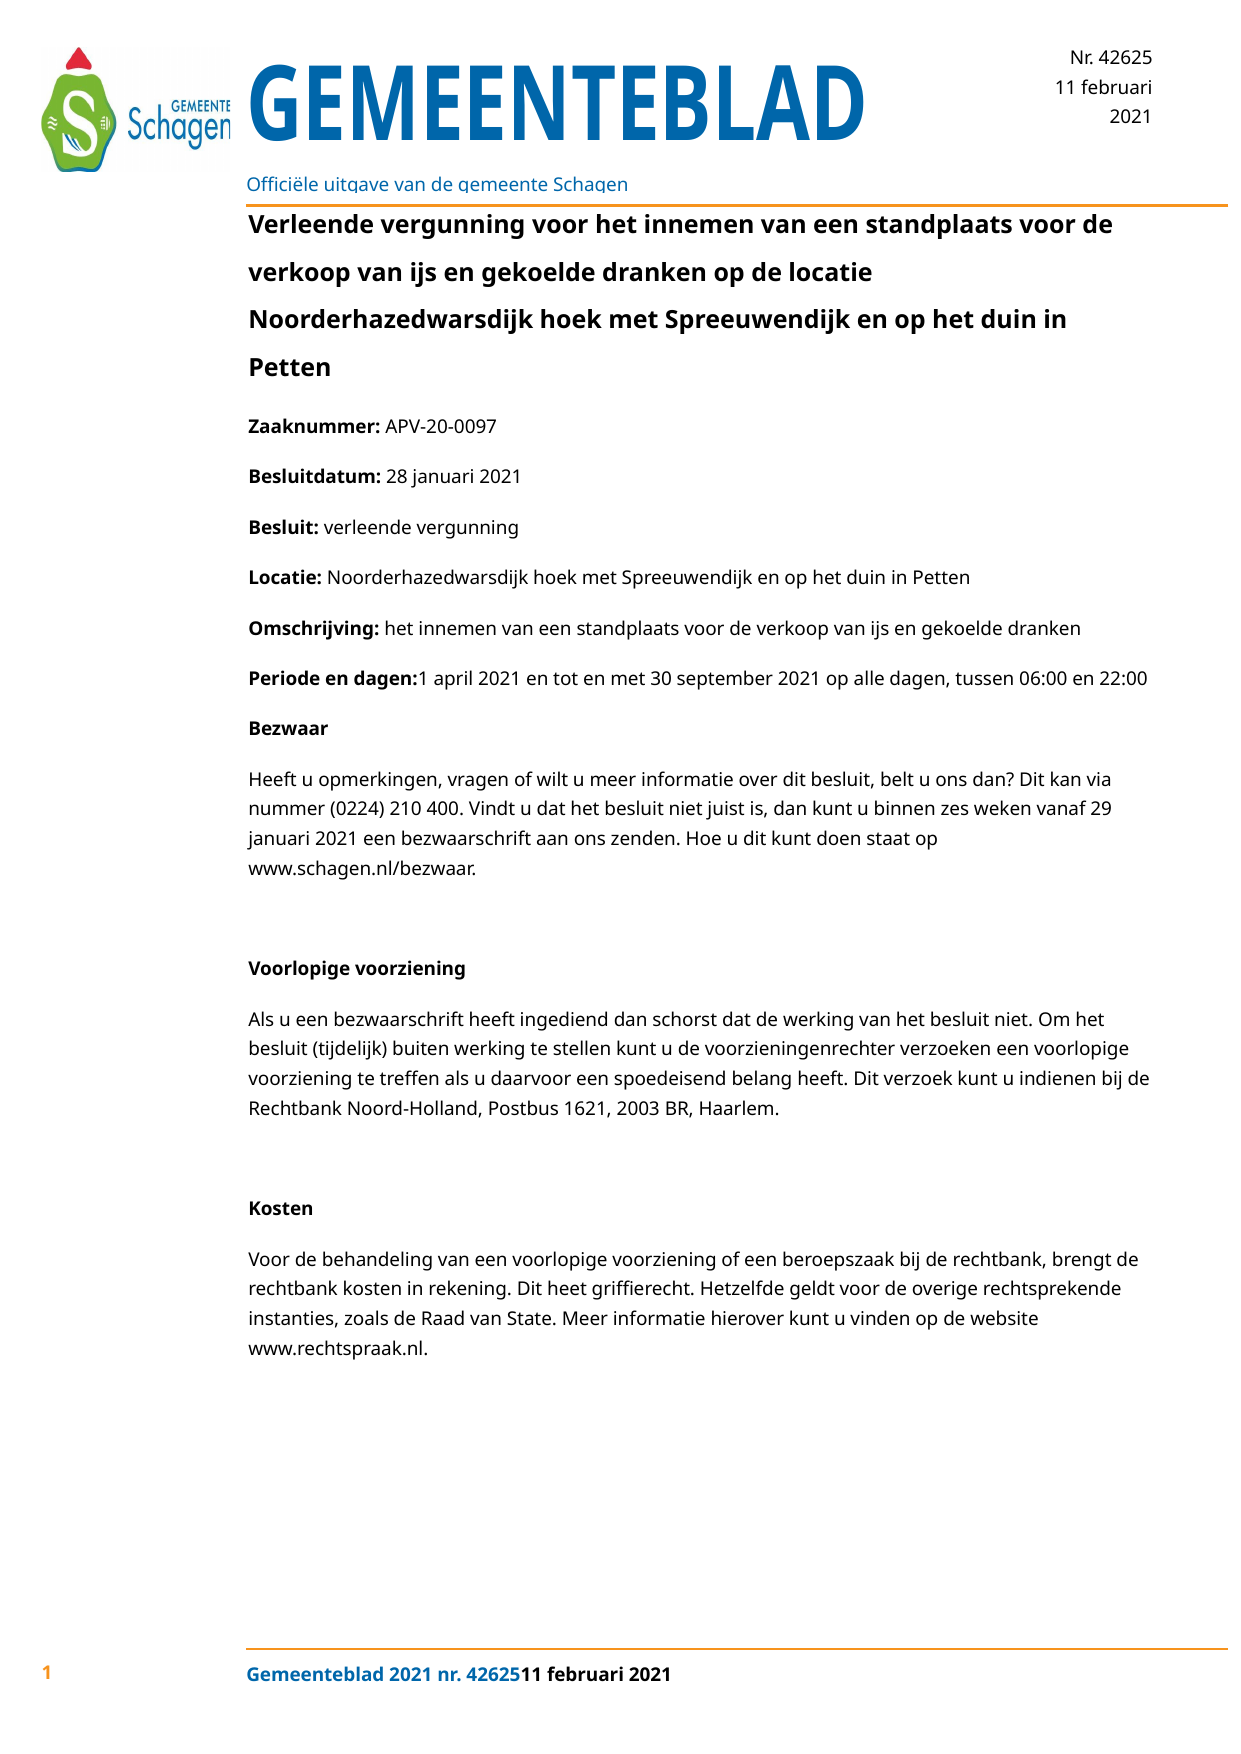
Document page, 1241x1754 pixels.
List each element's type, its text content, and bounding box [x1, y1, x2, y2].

picture [41, 47, 231, 172]
text Besluit: verleende vergunning [248, 514, 1152, 540]
text Voor de behandeling van een voorlopige voorziening of een beroepszaak bij de rechtbank, brengt de rechtbank kosten in rekening. Dit heet griffierecht. Hetzelfde geldt voor de overige rechtsprekende instanties, zoals de Raad van State. Meer informatie hierover kunt u vinden op de website www.rechtspraak.nl. [248, 1246, 1152, 1361]
text Voorlopige voorziening [248, 956, 1152, 981]
text Besluitdatum: 28 januari 2021 [248, 463, 1152, 489]
text Bezwaar [248, 716, 1152, 741]
text Zaaknummer: APV-20-0097 [248, 413, 1152, 439]
text Verleende vergunning voor het innemen van een standplaats voor de verkoop van ijs en gekoelde dranken op de locatie Noorderhazedwarsdijk hoek met Spreeuwendijk en op het duin in Petten [248, 207, 1152, 384]
text Omschrijving: het innemen van een standplaats voor de verkoop van ijs en gekoelde dranken [248, 615, 1152, 641]
text Heeft u opmerkingen, vragen of wilt u meer informatie over dit besluit, belt u ons dan? Dit kan via nummer (0224) 210 400. Vindt u dat het besluit niet juist is, dan kunt u binnen zes weken vanaf 29 januari 2021 een bezwaarschrift aan ons zenden. Hoe u dit kunt doen staat op www.schagen.nl/bezwaar. [248, 766, 1152, 881]
text Periode en dagen:1 april 2021 en tot en met 30 september 2021 op alle dagen, tussen 06:00 en 22:00 [248, 665, 1152, 691]
text Locatie: Noorderhazedwarsdijk hoek met Spreeuwendijk en op het duin in Petten [248, 564, 1152, 590]
text Kosten [248, 1196, 1152, 1221]
text Als u een bezwaarschrift heeft ingediend dan schorst dat de werking van het besluit niet. Om het besluit (tijdelijk) buiten werking te stellen kunt u de voorzieningenrechter verzoeken een voorlopige voorziening te treffen als u daarvoor een spoedeisend belang heeft. Dit verzoek kunt u indienen bij de Rechtbank Noord-Holland, Postbus 1621, 2003 BR, Haarlem. [248, 1006, 1152, 1121]
